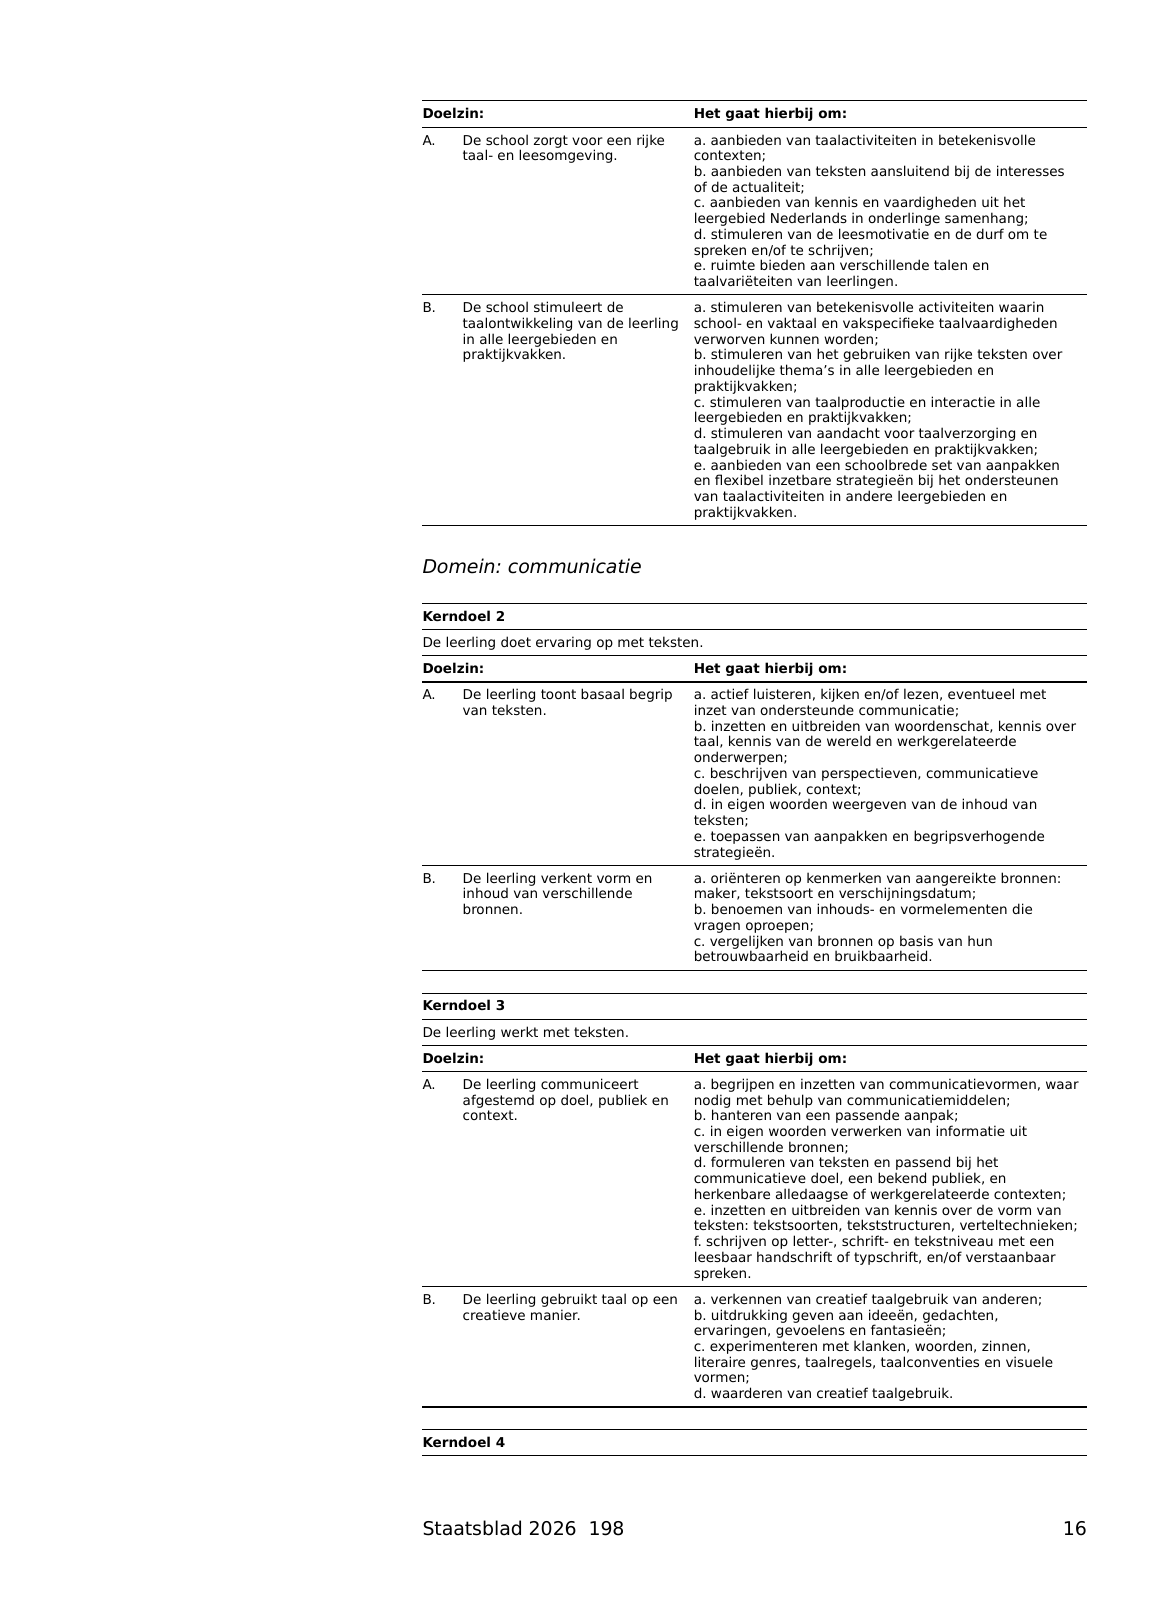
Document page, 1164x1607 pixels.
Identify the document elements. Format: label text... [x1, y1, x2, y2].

table_cell De leerling werkt met teksten. [422, 1020, 1087, 1045]
table_cell A. [422, 128, 456, 294]
subtitle Domein: communicatie [422, 556, 1087, 578]
table_cell Het gaat hierbij om: [688, 101, 1087, 127]
table_cell De leerling verkent vorm en inhoud van verschillende bronnen. [456, 866, 688, 969]
table_cell B. [422, 295, 456, 525]
table_cell De leerling communiceert afgestemd op doel, publiek en context. [456, 1072, 688, 1286]
table_header Kerndoel 2 [422, 604, 1087, 629]
table_cell De leerling gebruikt taal op een creatieve manier. [456, 1287, 688, 1406]
table_cell a. verkennen van creatief taalgebruik van anderen; b. uitdrukking geven aan ideeën, gedachten, ervaringen, gevoelens en fantasieën; c. experimenteren met klanken, woorden, zinnen, literaire genres, taalregels, taalconventies en visuele vormen; d. waarderen van creatief taalgebruik. [688, 1287, 1087, 1406]
table_cell De leerling doet ervaring op met teksten. [422, 630, 1087, 655]
table_cell a. begrijpen en inzetten van communicatievormen, waar nodig met behulp van communicatiemiddelen; b. hanteren van een passende aanpak; c. in eigen woorden verwerken van informatie uit verschillende bronnen; d. formuleren van teksten en passend bij het communicatieve doel, een bekend publiek, en herkenbare alledaagse of werkgerelateerde contexten; e. inzetten en uitbreiden van kennis over de vorm van teksten: tekstsoorten, tekststructuren, verteltechnieken; f. schrijven op letter-, schrift- en tekstniveau met een leesbaar handschrift of typschrift, en/of verstaanbaar spreken. [688, 1072, 1087, 1286]
table_cell Doelzin: [422, 1046, 688, 1071]
table_cell Doelzin: [422, 656, 688, 681]
table_cell a. stimuleren van betekenisvolle activiteiten waarin school- en vaktaal en vakspecifieke taalvaardigheden verworven kunnen worden; b. stimuleren van het gebruiken van rijke teksten over inhoudelijke thema’s in alle leergebieden en praktijkvakken; c. stimuleren van taalproductie en interactie in alle leergebieden en praktijkvakken; d. stimuleren van aandacht voor taalverzorging en taalgebruik in alle leergebieden en praktijkvakken; e. aanbieden van een schoolbrede set van aanpakken en flexibel inzetbare strategieën bij het ondersteunen van taalactiviteiten in andere leergebieden en praktijkvakken. [688, 295, 1087, 525]
table_cell a. actief luisteren, kijken en/of lezen, eventueel met inzet van ondersteunde communicatie; b. inzetten en uitbreiden van woordenschat, kennis over taal, kennis van de wereld en werkgerelateerde onderwerpen; c. beschrijven van perspectieven, communicatieve doelen, publiek, context; d. in eigen woorden weergeven van de inhoud van teksten; e. toepassen van aanpakken en begripsverhogende strategieën. [688, 683, 1087, 865]
table_cell a. aanbieden van taalactiviteiten in betekenisvolle contexten; b. aanbieden van teksten aansluitend bij de interesses of de actualiteit; c. aanbieden van kennis en vaardigheden uit het leergebied Nederlands in onderlinge samenhang; d. stimuleren van de leesmotivatie en de durf om te spreken en/of te schrijven; e. ruimte bieden aan verschillende talen en taalvariëteiten van leerlingen. [688, 128, 1087, 294]
table_cell Het gaat hierbij om: [688, 1046, 1087, 1071]
table_cell De school zorgt voor een rijke taal- en leesomgeving. [456, 128, 688, 294]
table_header Kerndoel 3 [422, 994, 1087, 1019]
table_cell A. [422, 683, 456, 865]
table_cell Het gaat hierbij om: [688, 656, 1087, 681]
table_cell De leerling toont basaal begrip van teksten. [456, 683, 688, 865]
table_header Kerndoel 4 [422, 1430, 1087, 1455]
table_cell a. oriënteren op kenmerken van aangereikte bronnen: maker, tekstsoort en verschijningsdatum; b. benoemen van inhouds- en vormelementen die vragen oproepen; c. vergelijken van bronnen op basis van hun betrouwbaarheid en bruikbaarheid. [688, 866, 1087, 969]
table_cell B. [422, 866, 456, 969]
table_cell B. [422, 1287, 456, 1406]
table_cell Doelzin: [422, 101, 688, 127]
table_cell De school stimuleert de taalontwikkeling van de leerling in alle leergebieden en praktijkvakken. [456, 295, 688, 525]
table_cell A. [422, 1072, 456, 1286]
